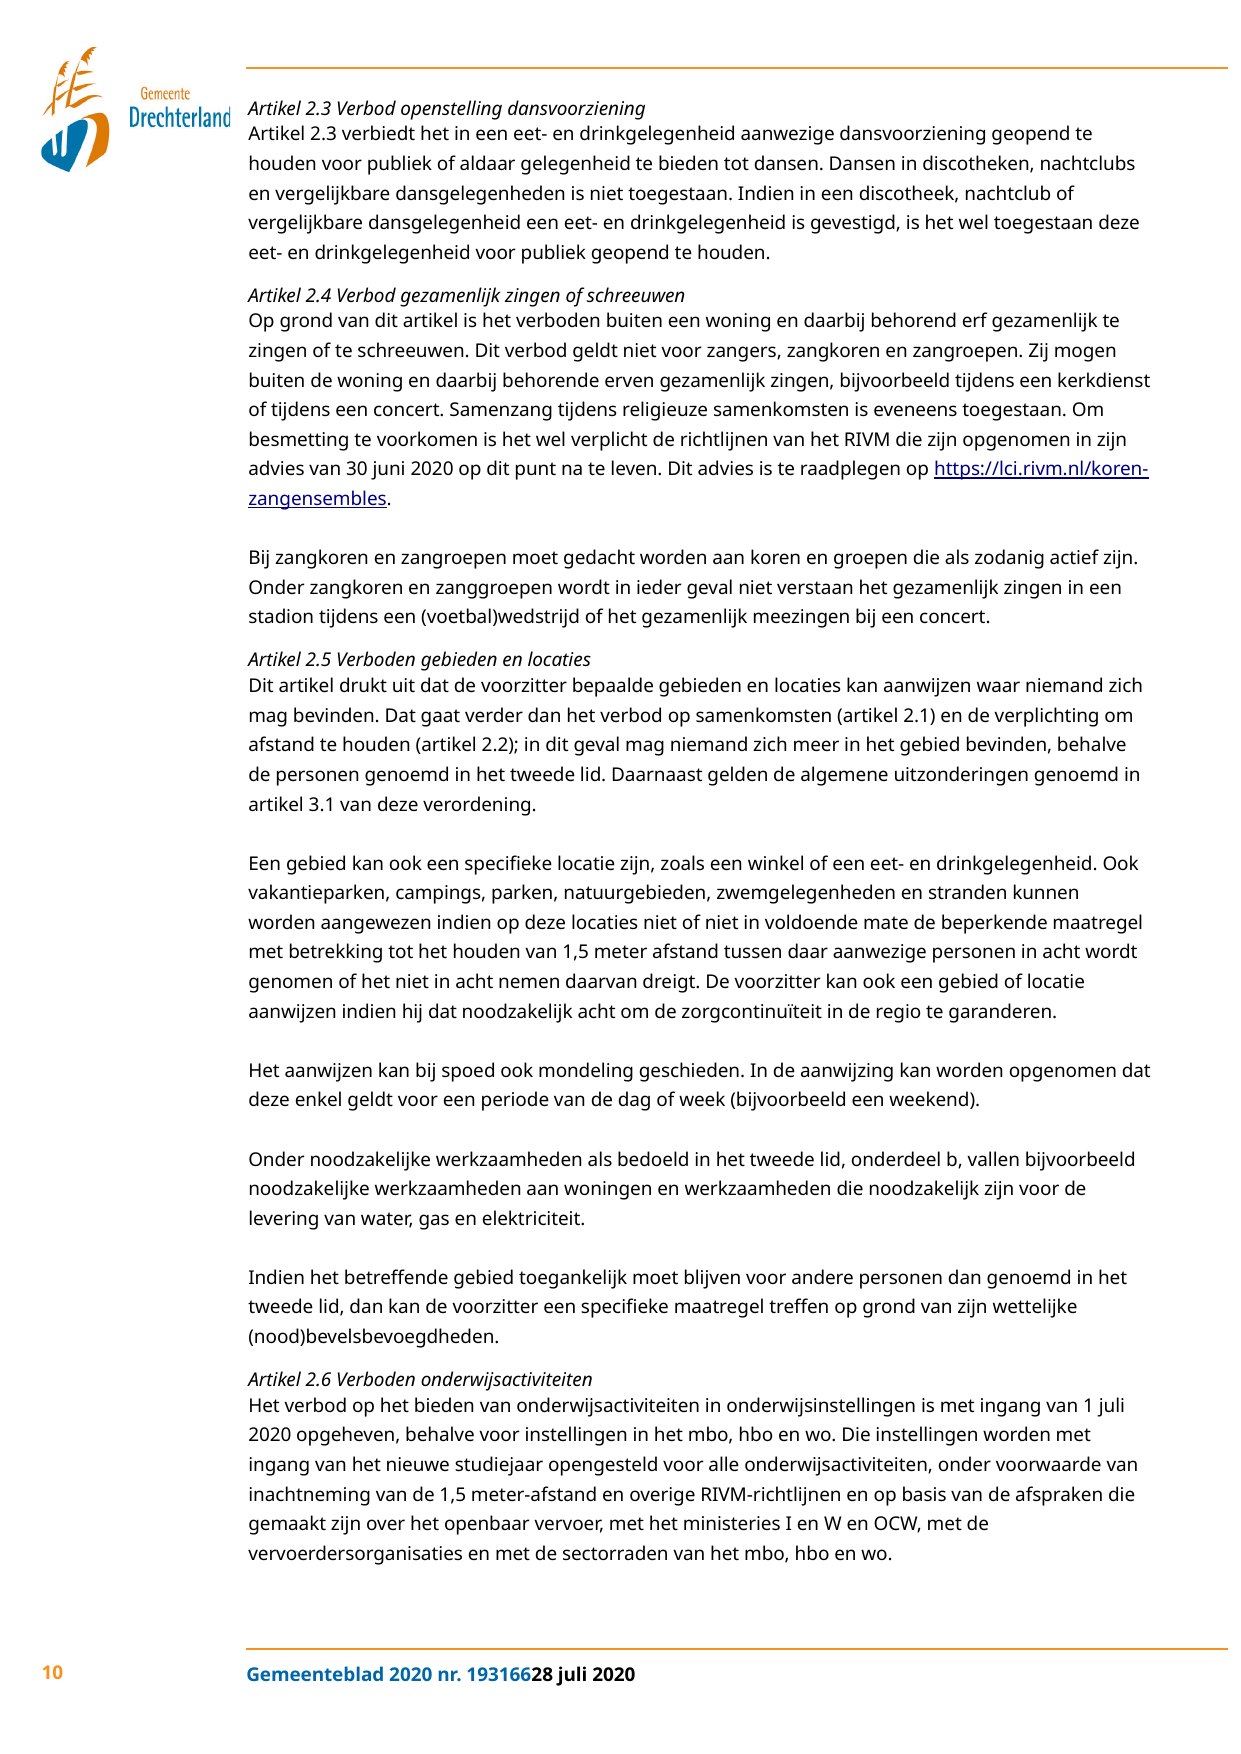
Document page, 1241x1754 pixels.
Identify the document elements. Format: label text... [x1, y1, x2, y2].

text Het aanwijzen kan bij spoed ook mondeling geschieden. In de aanwijzing kan worden opgenomen dat deze enkel geldt voor een periode van de dag of week (bijvoorbeeld een weekend). [248, 1057, 1152, 1112]
text Indien het betreffende gebied toegankelijk moet blijven voor andere personen dan genoemd in het tweede lid, dan kan de voorzitter een specifieke maatregel treffen op grond van zijn wettelijke (nood)bevelsbevoegdheden. [248, 1264, 1152, 1349]
text Een gebied kan ook een specifieke locatie zijn, zoals een winkel of een eet- en drinkgelegenheid. Ook vakantieparken, campings, parken, natuurgebieden, zwemgelegenheden en stranden kunnen worden aangewezen indien op deze locaties niet of niet in voldoende mate de beperkende maatregel met betrekking tot het houden van 1,5 meter afstand tussen daar aanwezige personen in acht wordt genomen of het niet in acht nemen daarvan dreigt. De voorzitter kan ook een gebied of locatie aanwijzen indien hij dat noodzakelijk acht om de zorgcontinuïteit in de regio te garanderen. [248, 850, 1152, 1023]
text Artikel 2.5 Verboden gebieden en locaties [248, 647, 1152, 672]
text Artikel 2.3 Verbod openstelling dansvoorziening [248, 95, 1152, 121]
picture [226, 115, 231, 124]
picture [41, 158, 64, 172]
text Onder noodzakelijke werkzaamheden als bedoeld in het tweede lid, onderdeel b, vallen bijvoorbeeld noodzakelijke werkzaamheden aan woningen en werkzaamheden die noodzakelijk zijn voor de levering van water, gas en elektriciteit. [248, 1146, 1152, 1231]
text Artikel 2.6 Verboden onderwijsactiviteiten [248, 1366, 1152, 1392]
text Op grond van dit artikel is het verboden buiten een woning en daarbij behorend erf gezamenlijk te zingen of te schreeuwen. Dit verbod geldt niet voor zangers, zangkoren en zangroepen. Zij mogen buiten de woning en daarbij behorende erven gezamenlijk zingen, bijvoorbeeld tijdens een kerkdienst of tijdens een concert. Samenzang tijdens religieuze samenkomsten is eveneens toegestaan. Om besmetting te voorkomen is het wel verplicht de richtlijnen van het RIVM die zijn opgenomen in zijn advies van 30 juni 2020 op dit punt na te leven. Dit advies is te raadplegen op https://lci.rivm.nl/koren-zangensembles. [248, 308, 1152, 511]
text Artikel 2.4 Verbod gezamenlijk zingen of schreeuwen [248, 282, 1152, 308]
text Bij zangkoren en zangroepen moet gedacht worden aan koren en groepen die als zodanig actief zijn. Onder zangkoren en zanggroepen wordt in ieder geval niet verstaan het gezamenlijk zingen in een stadion tijdens een (voetbal)wedstrijd of het gezamenlijk meezingen bij een concert. [248, 544, 1152, 629]
text Het verbod op het bieden van onderwijsactiviteiten in onderwijsinstellingen is met ingang van 1 juli 2020 opgeheven, behalve voor instellingen in het mbo, hbo en wo. Die instellingen worden met ingang van het nieuwe studiejaar opengesteld voor alle onderwijsactiviteiten, onder voorwaarde van inachtneming van de 1,5 meter-afstand en overige RIVM-richtlijnen en op basis van de afspraken die gemaakt zijn over het openbaar vervoer, met het ministeries I en W en OCW, met de vervoerdersorganisaties en met de sectorraden van het mbo, hbo en wo. [248, 1392, 1152, 1566]
text Dit artikel drukt uit dat de voorzitter bepaalde gebieden en locaties kan aanwijzen waar niemand zich mag bevinden. Dat gaat verder dan het verbod op samenkomsten (artikel 2.1) en de verplichting om afstand te houden (artikel 2.2); in dit geval mag niemand zich meer in het gebied bevinden, behalve de personen genoemd in het tweede lid. Daarnaast gelden de algemene uitzonderingen genoemd in artikel 3.1 van deze verordening. [248, 672, 1152, 816]
picture [41, 47, 231, 172]
text Artikel 2.3 verbiedt het in een eet- en drinkgelegenheid aanwezige dansvoorziening geopend te houden voor publiek of aldaar gelegenheid te bieden tot dansen. Dansen in discotheken, nachtclubs en vergelijkbare dansgelegenheden is niet toegestaan. Indien in een discotheek, nachtclub of vergelijkbare dansgelegenheid een eet- en drinkgelegenheid is gevestigd, is het wel toegestaan deze eet- en drinkgelegenheid voor publiek geopend te houden. [248, 121, 1152, 264]
